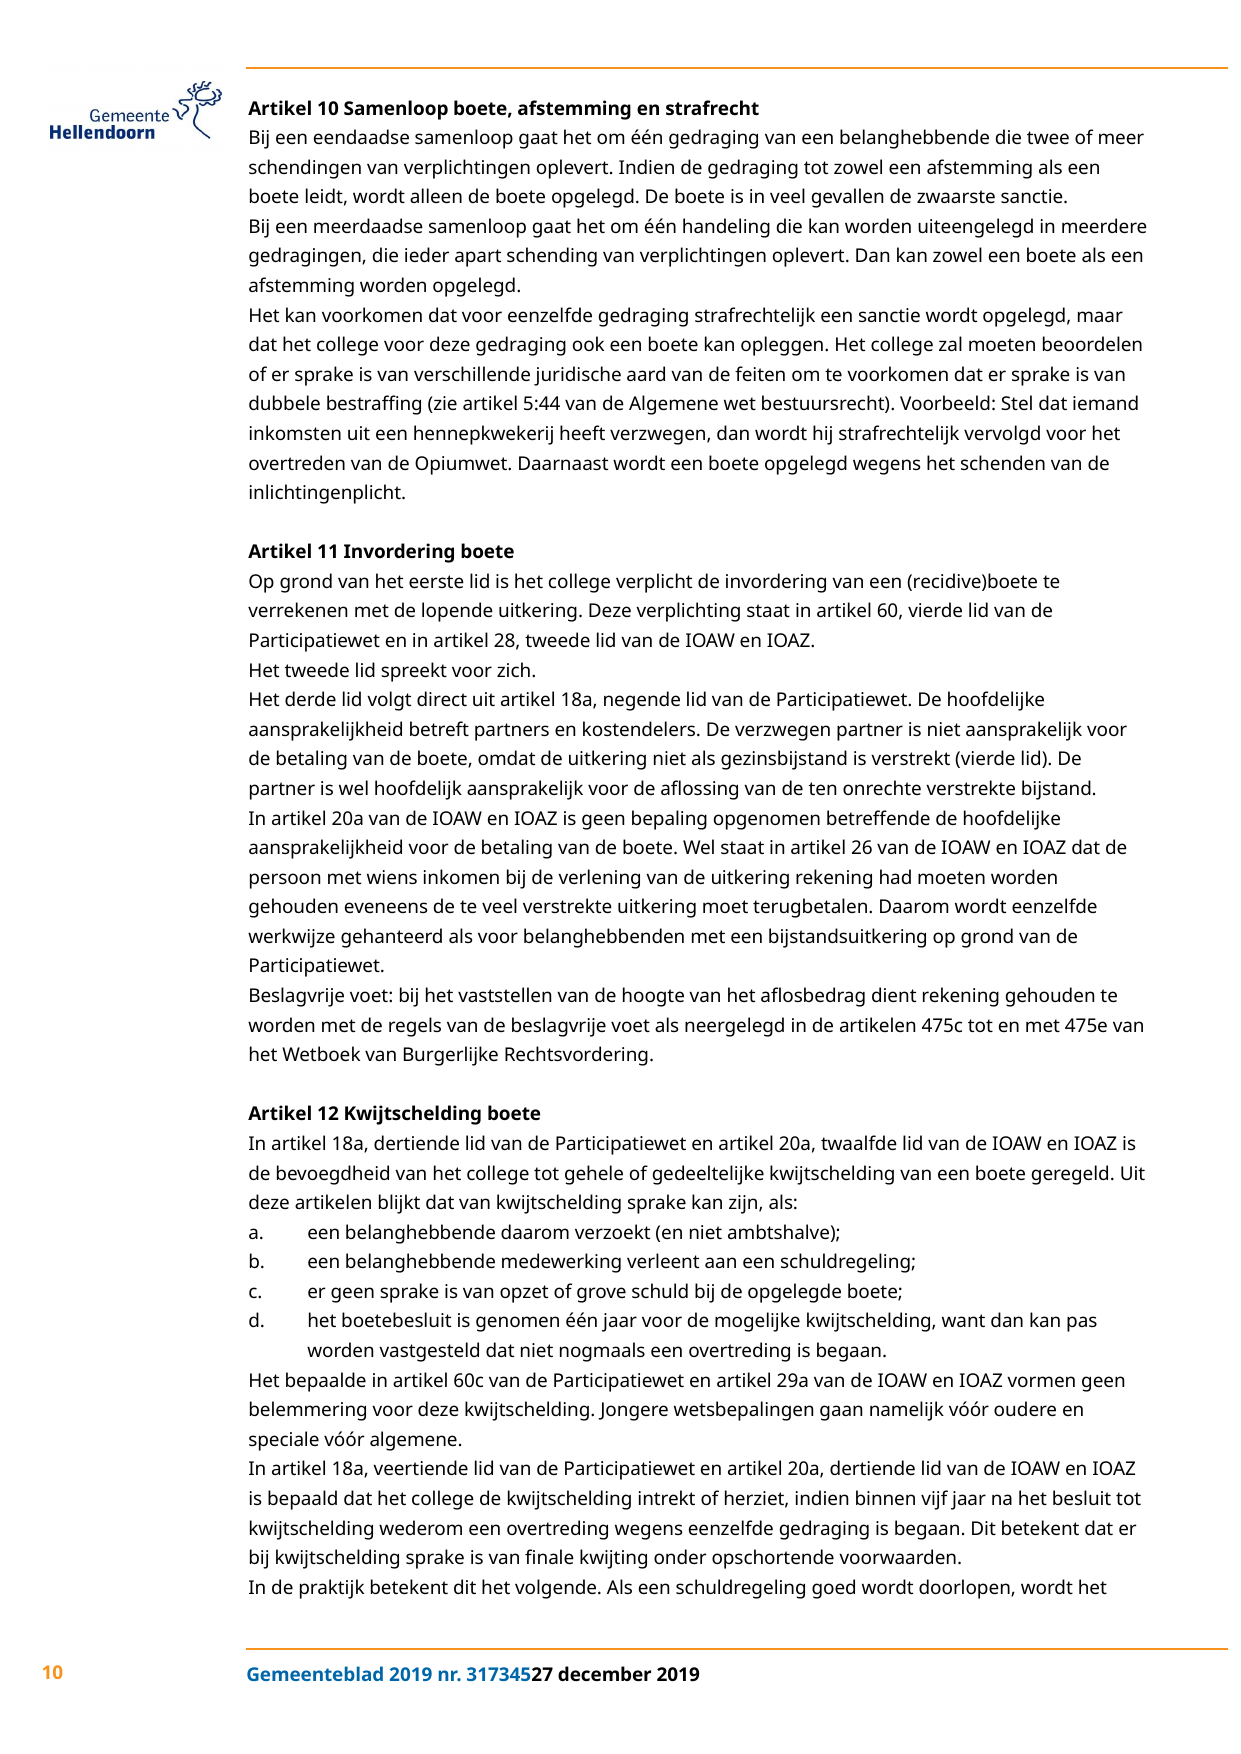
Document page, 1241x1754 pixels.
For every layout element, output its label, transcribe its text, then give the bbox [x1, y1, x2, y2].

text Het bepaalde in artikel 60c van de Participatiewet en artikel 29a van de IOAW en IOAZ vormen geen belemmering voor deze kwijtschelding. Jongere wetsbepalingen gaan namelijk vóór oudere en speciale vóór algemene. [248, 1367, 1152, 1452]
text Artikel 12 Kwijtschelding boete [248, 1101, 1152, 1126]
list een belanghebbende daarom verzoekt (en niet ambtshalve); [248, 1219, 1152, 1245]
text Op grond van het eerste lid is het college verplicht de invordering van een (recidive)boete te verrekenen met de lopende uitkering. Deze verplichting staat in artikel 60, vierde lid van de Participatiewet en in artikel 28, tweede lid van de IOAW en IOAZ. [248, 568, 1152, 653]
picture [41, 47, 231, 172]
text In de praktijk betekent dit het volgende. Als een schuldregeling goed wordt doorlopen, wordt het [248, 1574, 1152, 1600]
text In artikel 20a van de IOAW en IOAZ is geen bepaling opgenomen betreffende de hoofdelijke aansprakelijkheid voor de betaling van de boete. Wel staat in artikel 26 van de IOAW en IOAZ dat de persoon met wiens inkomen bij de verlening van de uitkering rekening had moeten worden gehouden eveneens de te veel verstrekte uitkering moet terugbetalen. Daarom wordt eenzelfde werkwijze gehanteerd als voor belanghebbenden met een bijstandsuitkering op grond van de Participatiewet. [248, 805, 1152, 978]
text In artikel 18a, dertiende lid van de Participatiewet en artikel 20a, twaalfde lid van de IOAW en IOAZ is de bevoegdheid van het college tot gehele of gedeeltelijke kwijtschelding van een boete geregeld. Uit deze artikelen blijkt dat van kwijtschelding sprake kan zijn, als: [248, 1130, 1152, 1215]
text In artikel 18a, veertiende lid van de Participatiewet en artikel 20a, dertiende lid van de IOAW en IOAZ is bepaald dat het college de kwijtschelding intrekt of herziet, indien binnen vijf jaar na het besluit tot kwijtschelding wederom een overtreding wegens eenzelfde gedraging is begaan. Dit betekent dat er bij kwijtschelding sprake is van finale kwijting onder opschortende voorwaarden. [248, 1456, 1152, 1570]
text Artikel 10 Samenloop boete, afstemming en strafrecht [248, 95, 1152, 121]
list er geen sprake is van opzet of grove schuld bij de opgelegde boete; [248, 1278, 1152, 1304]
text Het derde lid volgt direct uit artikel 18a, negende lid van de Participatiewet. De hoofdelijke aansprakelijkheid betreft partners en kostendelers. De verzwegen partner is niet aansprakelijk voor de betaling van de boete, omdat de uitkering niet als gezinsbijstand is verstrekt (vierde lid). De partner is wel hoofdelijk aansprakelijk voor de aflossing van de ten onrechte verstrekte bijstand. [248, 686, 1152, 801]
list een belanghebbende medewerking verleent aan een schuldregeling; [248, 1248, 1152, 1274]
text Bij een meerdaadse samenloop gaat het om één handeling die kan worden uiteengelegd in meerdere gedragingen, die ieder apart schending van verplichtingen oplevert. Dan kan zowel een boete als een afstemming worden opgelegd. [248, 213, 1152, 298]
list het boetebesluit is genomen één jaar voor de mogelijke kwijtschelding, want dan kan pas worden vastgesteld dat niet nogmaals een overtreding is begaan. [248, 1308, 1152, 1363]
text Bij een eendaadse samenloop gaat het om één gedraging van een belanghebbende die twee of meer schendingen van verplichtingen oplevert. Indien de gedraging tot zowel een afstemming als een boete leidt, wordt alleen de boete opgelegd. De boete is in veel gevallen de zwaarste sanctie. [248, 124, 1152, 209]
text Beslagvrije voet: bij het vaststellen van de hoogte van het aflosbedrag dient rekening gehouden te worden met de regels van de beslagvrije voet als neergelegd in de artikelen 475c tot en met 475e van het Wetboek van Burgerlijke Rechtsvordering. [248, 982, 1152, 1067]
text Artikel 11 Invordering boete [248, 538, 1152, 564]
text Het tweede lid spreekt voor zich. [248, 657, 1152, 683]
text Het kan voorkomen dat voor eenzelfde gedraging strafrechtelijk een sanctie wordt opgelegd, maar dat het college voor deze gedraging ook een boete kan opleggen. Het college zal moeten beoordelen of er sprake is van verschillende juridische aard van de feiten om te voorkomen dat er sprake is van dubbele bestraffing (zie artikel 5:44 van de Algemene wet bestuursrecht). Voorbeeld: Stel dat iemand inkomsten uit een hennepkwekerij heeft verzwegen, dan wordt hij strafrechtelijk vervolgd voor het overtreden van de Opiumwet. Daarnaast wordt een boete opgelegd wegens het schenden van de inlichtingenplicht. [248, 302, 1152, 505]
